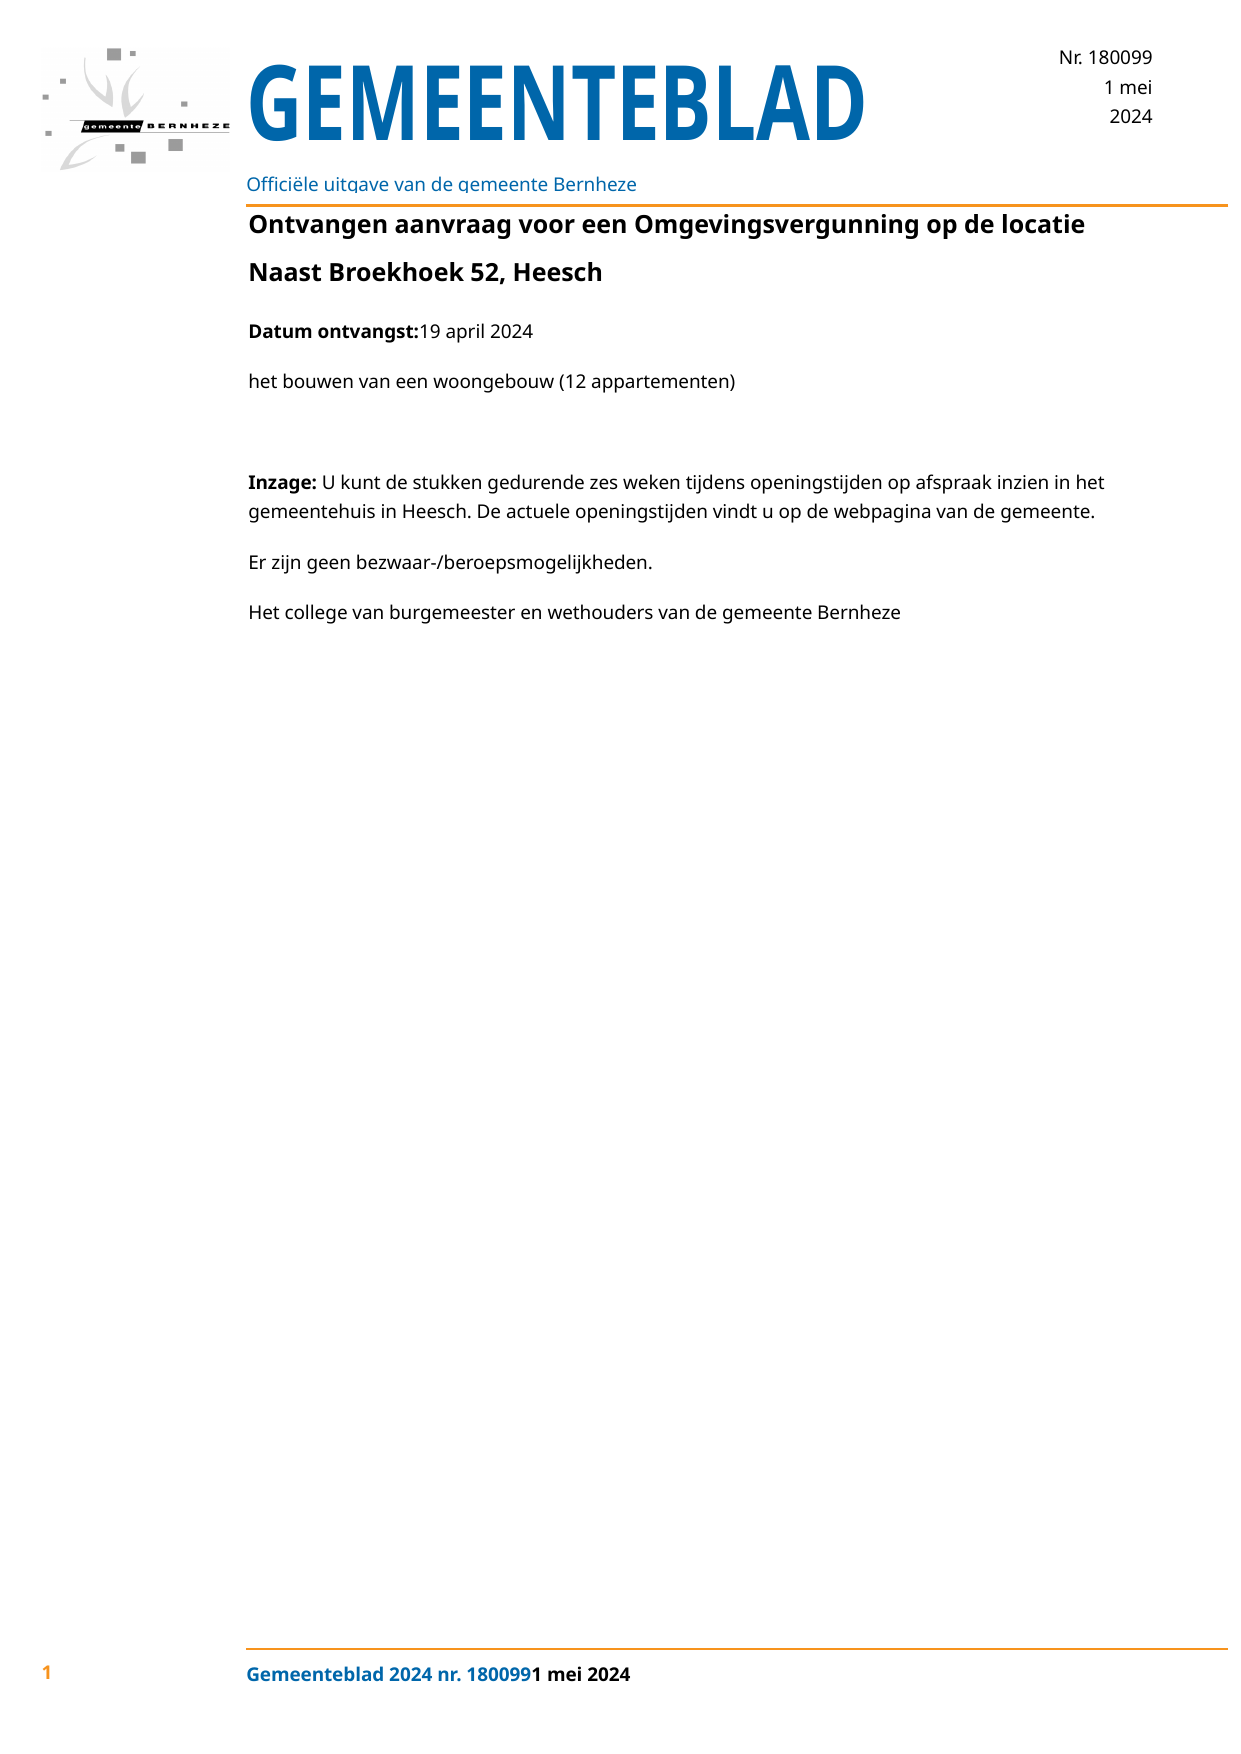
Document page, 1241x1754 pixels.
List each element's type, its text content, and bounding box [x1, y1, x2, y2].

text Het college van burgemeester en wethouders van de gemeente Bernheze [248, 599, 1152, 625]
picture [41, 47, 231, 172]
text Ontvangen aanvraag voor een Omgevingsvergunning op de locatie Naast Broekhoek 52, Heesch [248, 207, 1152, 288]
text Er zijn geen bezwaar-/beroepsmogelijkheden. [248, 549, 1152, 575]
text het bouwen van een woongebouw (12 appartementen) [248, 368, 1152, 394]
text Inzage: U kunt de stukken gedurende zes weken tijdens openingstijden op afspraak inzien in het gemeentehuis in Heesch. De actuele openingstijden vindt u op de webpagina van de gemeente. [248, 469, 1152, 524]
text Datum ontvangst:19 april 2024 [248, 318, 1152, 344]
